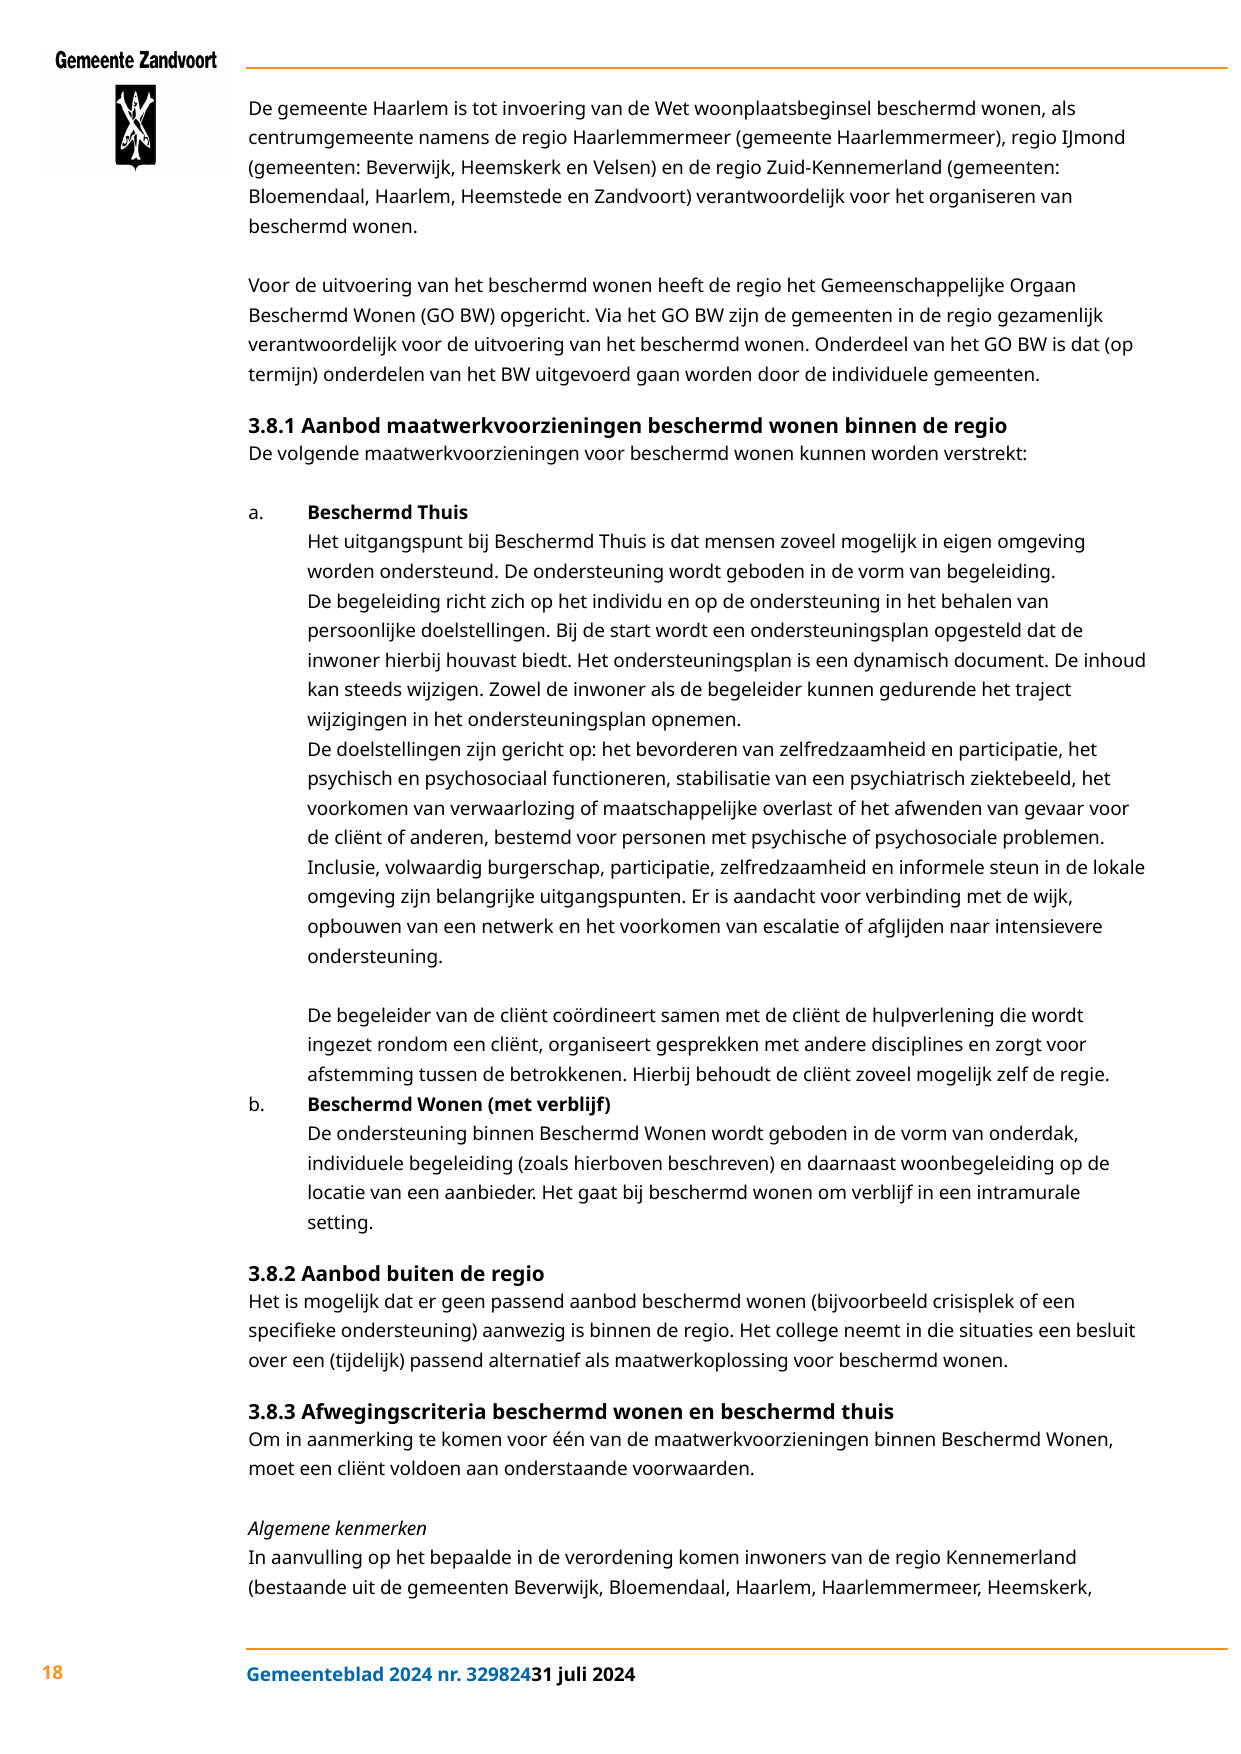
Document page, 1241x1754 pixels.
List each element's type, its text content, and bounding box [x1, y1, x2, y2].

text Het is mogelijk dat er geen passend aanbod beschermd wonen (bijvoorbeeld crisisplek of een specifieke ondersteuning) aanwezig is binnen de regio. Het college neemt in die situaties een besluit over een (tijdelijk) passend alternatief als maatwerkoplossing voor beschermd wonen. [248, 1288, 1152, 1373]
list De doelstellingen zijn gericht op: het bevorderen van zelfredzaamheid en participatie, het psychisch en psychosociaal functioneren, stabilisatie van een psychiatrisch ziektebeeld, het voorkomen van verwaarlozing of maatschappelijke overlast of het afwenden van gevaar voor de cliënt of anderen, bestemd voor personen met psychische of psychosociale problemen. Inclusie, volwaardig burgerschap, participatie, zelfredzaamheid en informele steun in de lokale omgeving zijn belangrijke uitgangspunten. Er is aandacht voor verbinding met de wijk, opbouwen van een netwerk en het voorkomen van escalatie of afglijden naar intensievere ondersteuning. [248, 736, 1152, 968]
text 3.8.3 Afwegingscriteria beschermd wonen en beschermd thuis [248, 1397, 1152, 1426]
text Om in aanmerking te komen voor één van de maatwerkvoorzieningen binnen Beschermd Wonen, moet een cliënt voldoen aan onderstaande voorwaarden. [248, 1426, 1152, 1481]
text De volgende maatwerkvoorzieningen voor beschermd wonen kunnen worden verstrekt: [248, 440, 1152, 466]
picture [41, 47, 231, 172]
list De ondersteuning binnen Beschermd Wonen wordt geboden in de vorm van onderdak, individuele begeleiding (zoals hierboven beschreven) en daarnaast woonbegeleiding op de locatie van een aanbieder. Het gaat bij beschermd wonen om verblijf in een intramurale setting. [248, 1120, 1152, 1235]
list Beschermd Wonen (met verblijf) [248, 1091, 1152, 1116]
text 3.8.2 Aanbod buiten de regio [248, 1259, 1152, 1288]
list De begeleider van de cliënt coördineert samen met de cliënt de hulpverlening die wordt ingezet rondom een cliënt, organiseert gesprekken met andere disciplines en zorgt voor afstemming tussen de betrokkenen. Hierbij behoudt de cliënt zoveel mogelijk zelf de regie. [248, 1002, 1152, 1087]
list De begeleiding richt zich op het individu en op de ondersteuning in het behalen van persoonlijke doelstellingen. Bij de start wordt een ondersteuningsplan opgesteld dat de inwoner hierbij houvast biedt. Het ondersteuningsplan is een dynamisch document. De inhoud kan steeds wijzigen. Zowel de inwoner als de begeleider kunnen gedurende het traject wijzigingen in het ondersteuningsplan opnemen. [248, 588, 1152, 732]
text 3.8.1 Aanbod maatwerkvoorzieningen beschermd wonen binnen de regio [248, 411, 1152, 440]
text In aanvulling op het bepaalde in de verordening komen inwoners van de regio Kennemerland (bestaande uit de gemeenten Beverwijk, Bloemendaal, Haarlem, Haarlemmermeer, Heemskerk, [248, 1544, 1152, 1599]
list Het uitgangspunt bij Beschermd Thuis is dat mensen zoveel mogelijk in eigen omgeving worden ondersteund. De ondersteuning wordt geboden in de vorm van begeleiding. [248, 529, 1152, 584]
text Algemene kenmerken [248, 1515, 1152, 1540]
text Voor de uitvoering van het beschermd wonen heeft de regio het Gemeenschappelijke Orgaan Beschermd Wonen (GO BW) opgericht. Via het GO BW zijn de gemeenten in de regio gezamenlijk verantwoordelijk voor de uitvoering van het beschermd wonen. Onderdeel van het GO BW is dat (op termijn) onderdelen van het BW uitgevoerd gaan worden door de individuele gemeenten. [248, 272, 1152, 387]
text De gemeente Haarlem is tot invoering van de Wet woonplaatsbeginsel beschermd wonen, als centrumgemeente namens de regio Haarlemmermeer (gemeente Haarlemmermeer), regio IJmond (gemeenten: Beverwijk, Heemskerk en Velsen) en de regio Zuid-Kennemerland (gemeenten: Bloemendaal, Haarlem, Heemstede en Zandvoort) verantwoordelijk voor het organiseren van beschermd wonen. [248, 95, 1152, 239]
list Beschermd Thuis [248, 499, 1152, 525]
